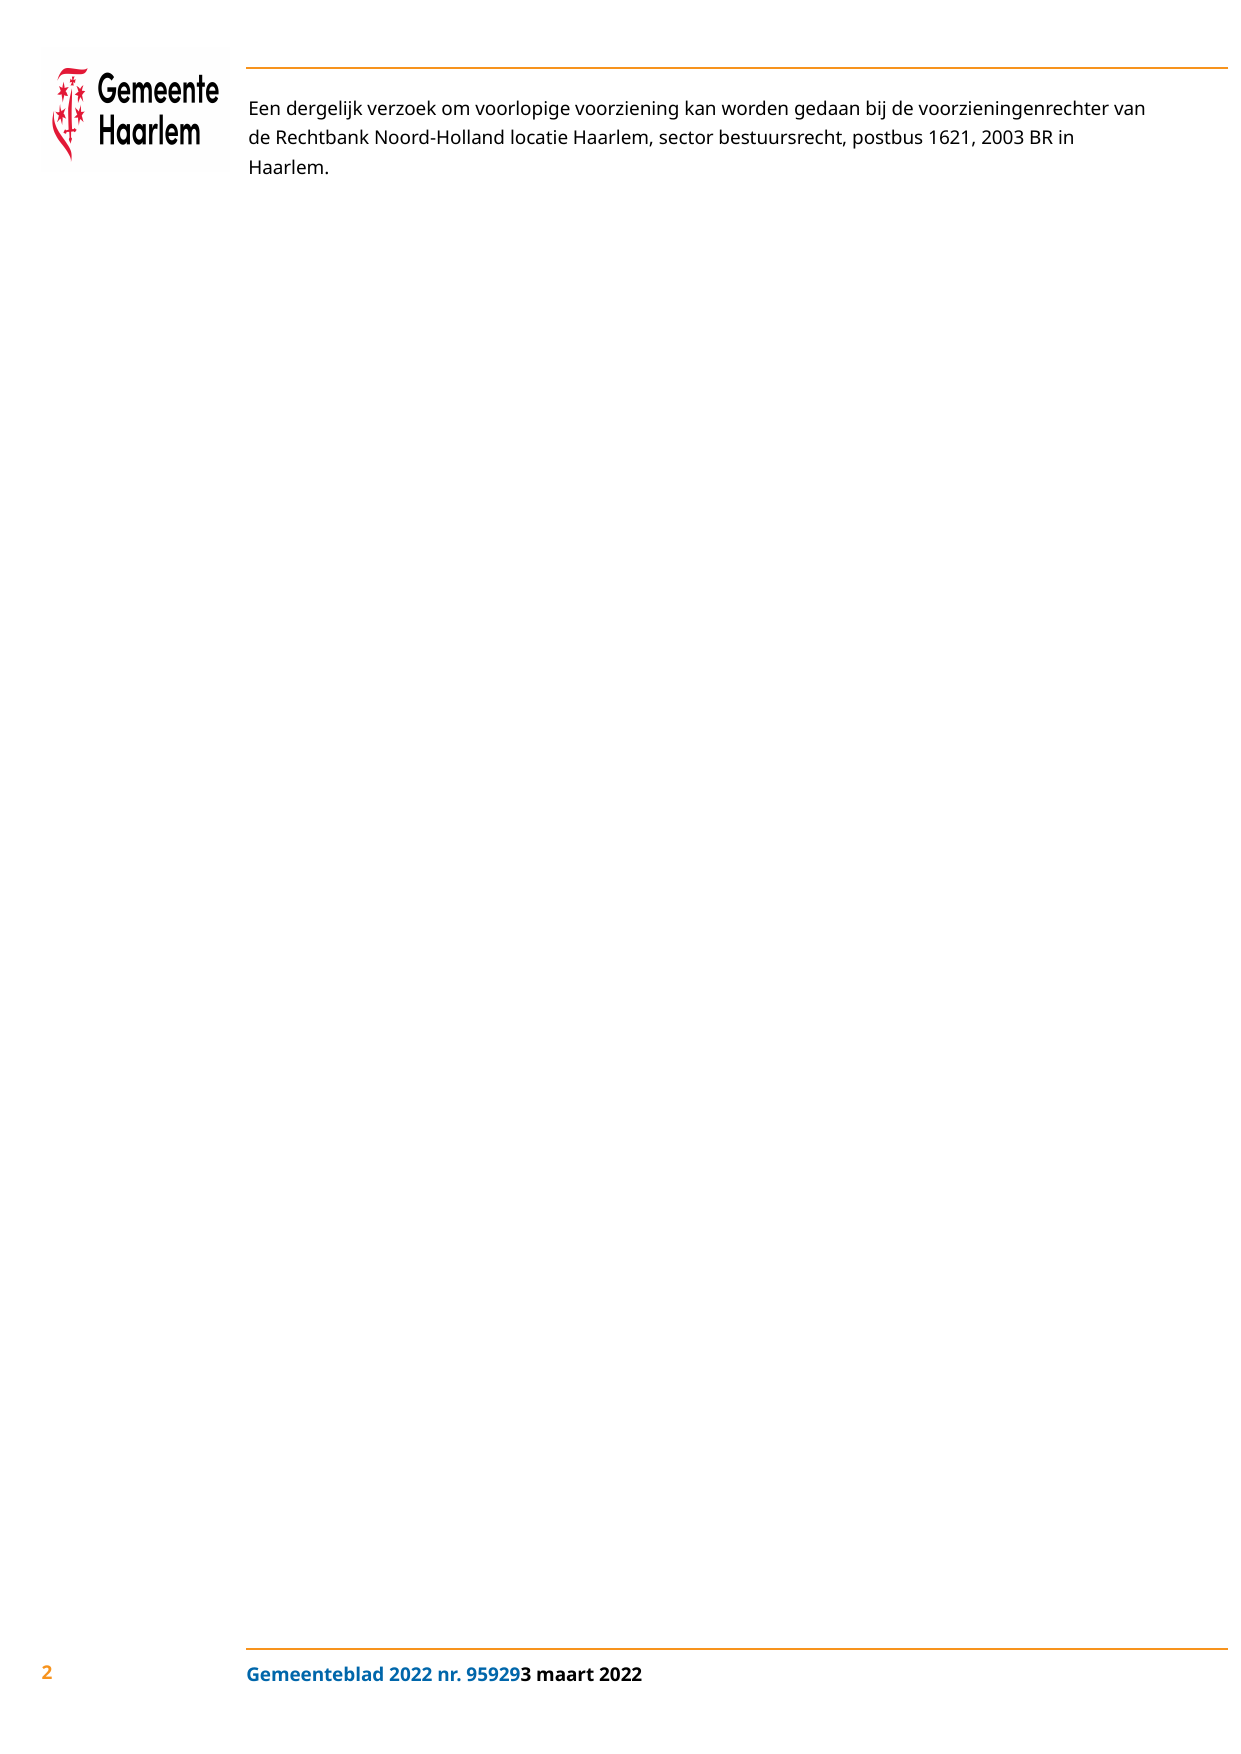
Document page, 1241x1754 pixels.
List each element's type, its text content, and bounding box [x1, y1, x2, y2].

text Een dergelijk verzoek om voorlopige voorziening kan worden gedaan bij de voorzieningenrechter van de Rechtbank Noord-Holland locatie Haarlem, sector bestuursrecht, postbus 1621, 2003 BR in Haarlem. [248, 95, 1152, 180]
picture [41, 47, 231, 172]
